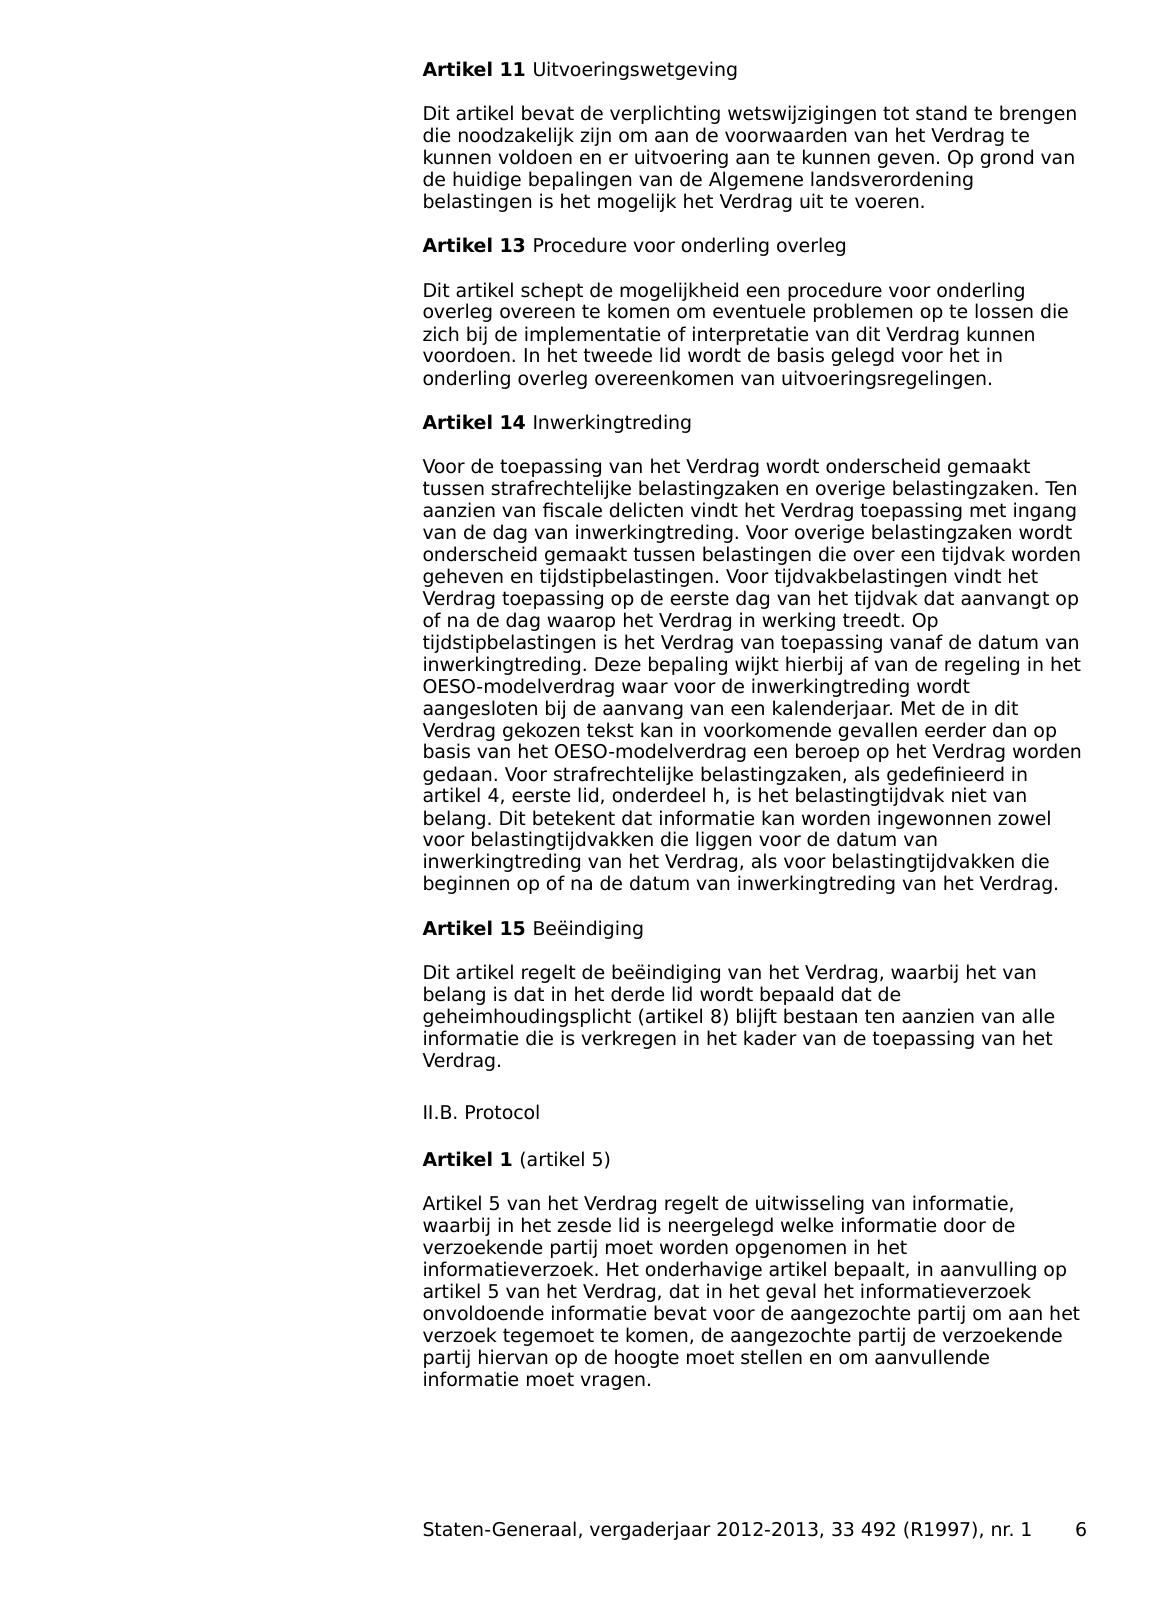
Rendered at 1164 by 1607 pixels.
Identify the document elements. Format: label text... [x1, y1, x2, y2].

text Dit artikel bevat de verplichting wetswijzigingen tot stand te brengen die noodzakelijk zijn om aan de voorwaarden van het Verdrag te kunnen voldoen en er uitvoering aan te kunnen geven. Op grond van de huidige bepalingen van de Algemene landsverordening belastingen is het mogelijk het Verdrag uit te voeren. [422, 103, 1087, 213]
text Dit artikel regelt de beëindiging van het Verdrag, waarbij het van belang is dat in het derde lid wordt bepaald dat de geheimhoudingsplicht (artikel 8) blijft bestaan ten aanzien van alle informatie die is verkregen in het kader van de toepassing van het Verdrag. [422, 962, 1087, 1072]
text Artikel 5 van het Verdrag regelt de uitwisseling van informatie, waarbij in het zesde lid is neergelegd welke informatie door de verzoekende partij moet worden opgenomen in het informatieverzoek. Het onderhavige artikel bepaalt, in aanvulling op artikel 5 van het Verdrag, dat in het geval het informatieverzoek onvoldoende informatie bevat voor de aangezochte partij om aan het verzoek tegemoet te komen, de aangezochte partij de verzoekende partij hiervan op de hoogte moet stellen en om aanvullende informatie moet vragen. [422, 1193, 1087, 1391]
text Dit artikel schept de mogelijkheid een procedure voor onderling overleg overeen te komen om eventuele problemen op te lossen die zich bij de implementatie of interpretatie van dit Verdrag kunnen voordoen. In het tweede lid wordt de basis gelegd voor het in onderling overleg overeenkomen van uitvoeringsregelingen. [422, 279, 1087, 389]
subtitle Artikel 14 Inwerkingtreding [422, 412, 1087, 433]
subtitle Artikel 15 Beëindiging [422, 917, 1087, 939]
subtitle II.B. Protocol [422, 1102, 1087, 1123]
subtitle Artikel 13 Procedure voor onderling overleg [422, 235, 1087, 257]
subtitle Artikel 11 Uitvoeringswetgeving [422, 59, 1087, 81]
text Voor de toepassing van het Verdrag wordt onderscheid gemaakt tussen strafrechtelijke belastingzaken en overige belastingzaken. Ten aanzien van fiscale delicten vindt het Verdrag toepassing met ingang van de dag van inwerkingtreding. Voor overige belastingzaken wordt onderscheid gemaakt tussen belastingen die over een tijdvak worden geheven en tijdstipbelastingen. Voor tijdvakbelastingen vindt het Verdrag toepassing op de eerste dag van het tijdvak dat aanvangt op of na de dag waarop het Verdrag in werking treedt. Op tijdstipbelastingen is het Verdrag van toepassing vanaf de datum van inwerkingtreding. Deze bepaling wijkt hierbij af van de regeling in het OESO-modelverdrag waar voor de inwerkingtreding wordt aangesloten bij de aanvang van een kalenderjaar. Met de in dit Verdrag gekozen tekst kan in voorkomende gevallen eerder dan op basis van het OESO-modelverdrag een beroep op het Verdrag worden gedaan. Voor strafrechtelijke belastingzaken, als gedefinieerd in artikel 4, eerste lid, onderdeel h, is het belastingtijdvak niet van belang. Dit betekent dat informatie kan worden ingewonnen zowel voor belastingtijdvakken die liggen voor de datum van inwerkingtreding van het Verdrag, als voor belastingtijdvakken die beginnen op of na de datum van inwerkingtreding van het Verdrag. [422, 456, 1087, 895]
subtitle Artikel 1 (artikel 5) [422, 1148, 1087, 1171]
